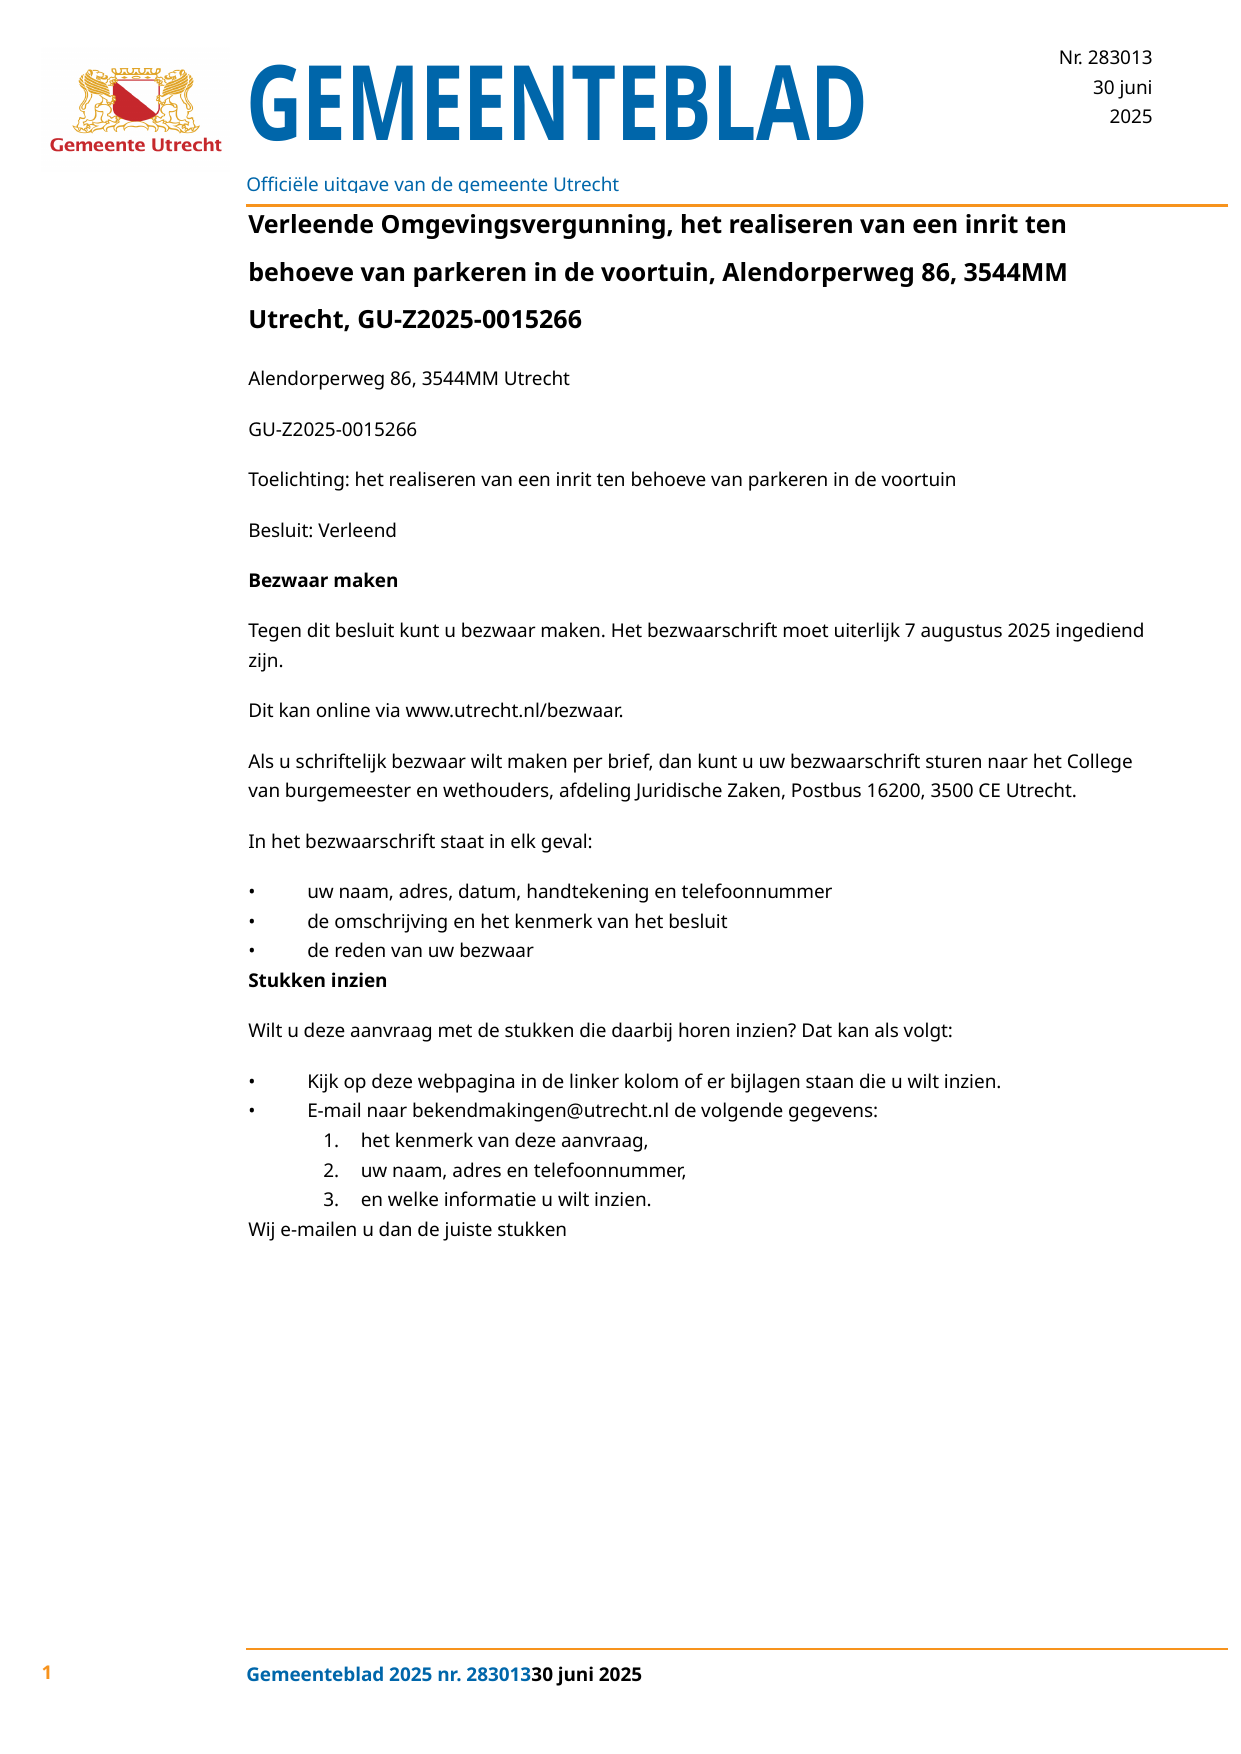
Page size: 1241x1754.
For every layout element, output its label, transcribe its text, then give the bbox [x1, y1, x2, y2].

list uw naam, adres en telefoonnummer, [323, 1157, 1152, 1182]
list het kenmerk van deze aanvraag, [323, 1127, 1152, 1153]
text Wij e-mailen u dan de juiste stukken [248, 1216, 1152, 1242]
text Bezwaar maken [248, 567, 1152, 593]
text Dit kan online via www.utrecht.nl/bezwaar. [248, 698, 1152, 723]
list uw naam, adres, datum, handtekening en telefoonnummer [248, 878, 1152, 904]
text Wilt u deze aanvraag met de stukken die daarbij horen inzien? Dat kan als volgt: [248, 1018, 1152, 1043]
text Als u schriftelijk bezwaar wilt maken per brief, dan kunt u uw bezwaarschrift sturen naar het College van burgemeester en wethouders, afdeling Juridische Zaken, Postbus 16200, 3500 CE Utrecht. [248, 748, 1152, 803]
list en welke informatie u wilt inzien. [323, 1186, 1152, 1212]
text GU-Z2025-0015266 [248, 416, 1152, 442]
text Stukken inzien [248, 967, 1152, 993]
text Tegen dit besluit kunt u bezwaar maken. Het bezwaarschrift moet uiterlijk 7 augustus 2025 ingediend zijn. [248, 618, 1152, 673]
text Besluit: Verleend [248, 517, 1152, 542]
list de reden van uw bezwaar [248, 938, 1152, 963]
list E-mail naar bekendmakingen@utrecht.nl de volgende gegevens: [248, 1098, 1152, 1123]
text Alendorperweg 86, 3544MM Utrecht [248, 366, 1152, 391]
list de omschrijving en het kenmerk van het besluit [248, 908, 1152, 934]
text Toelichting: het realiseren van een inrit ten behoeve van parkeren in de voortuin [248, 466, 1152, 492]
list Kijk op deze webpagina in de linker kolom of er bijlagen staan die u wilt inzien. [248, 1068, 1152, 1094]
text Verleende Omgevingsvergunning, het realiseren van een inrit ten behoeve van parkeren in de voortuin, Alendorperweg 86, 3544MM Utrecht, GU-Z2025-0015266 [248, 207, 1152, 336]
text In het bezwaarschrift staat in elk geval: [248, 828, 1152, 854]
picture [41, 47, 231, 172]
